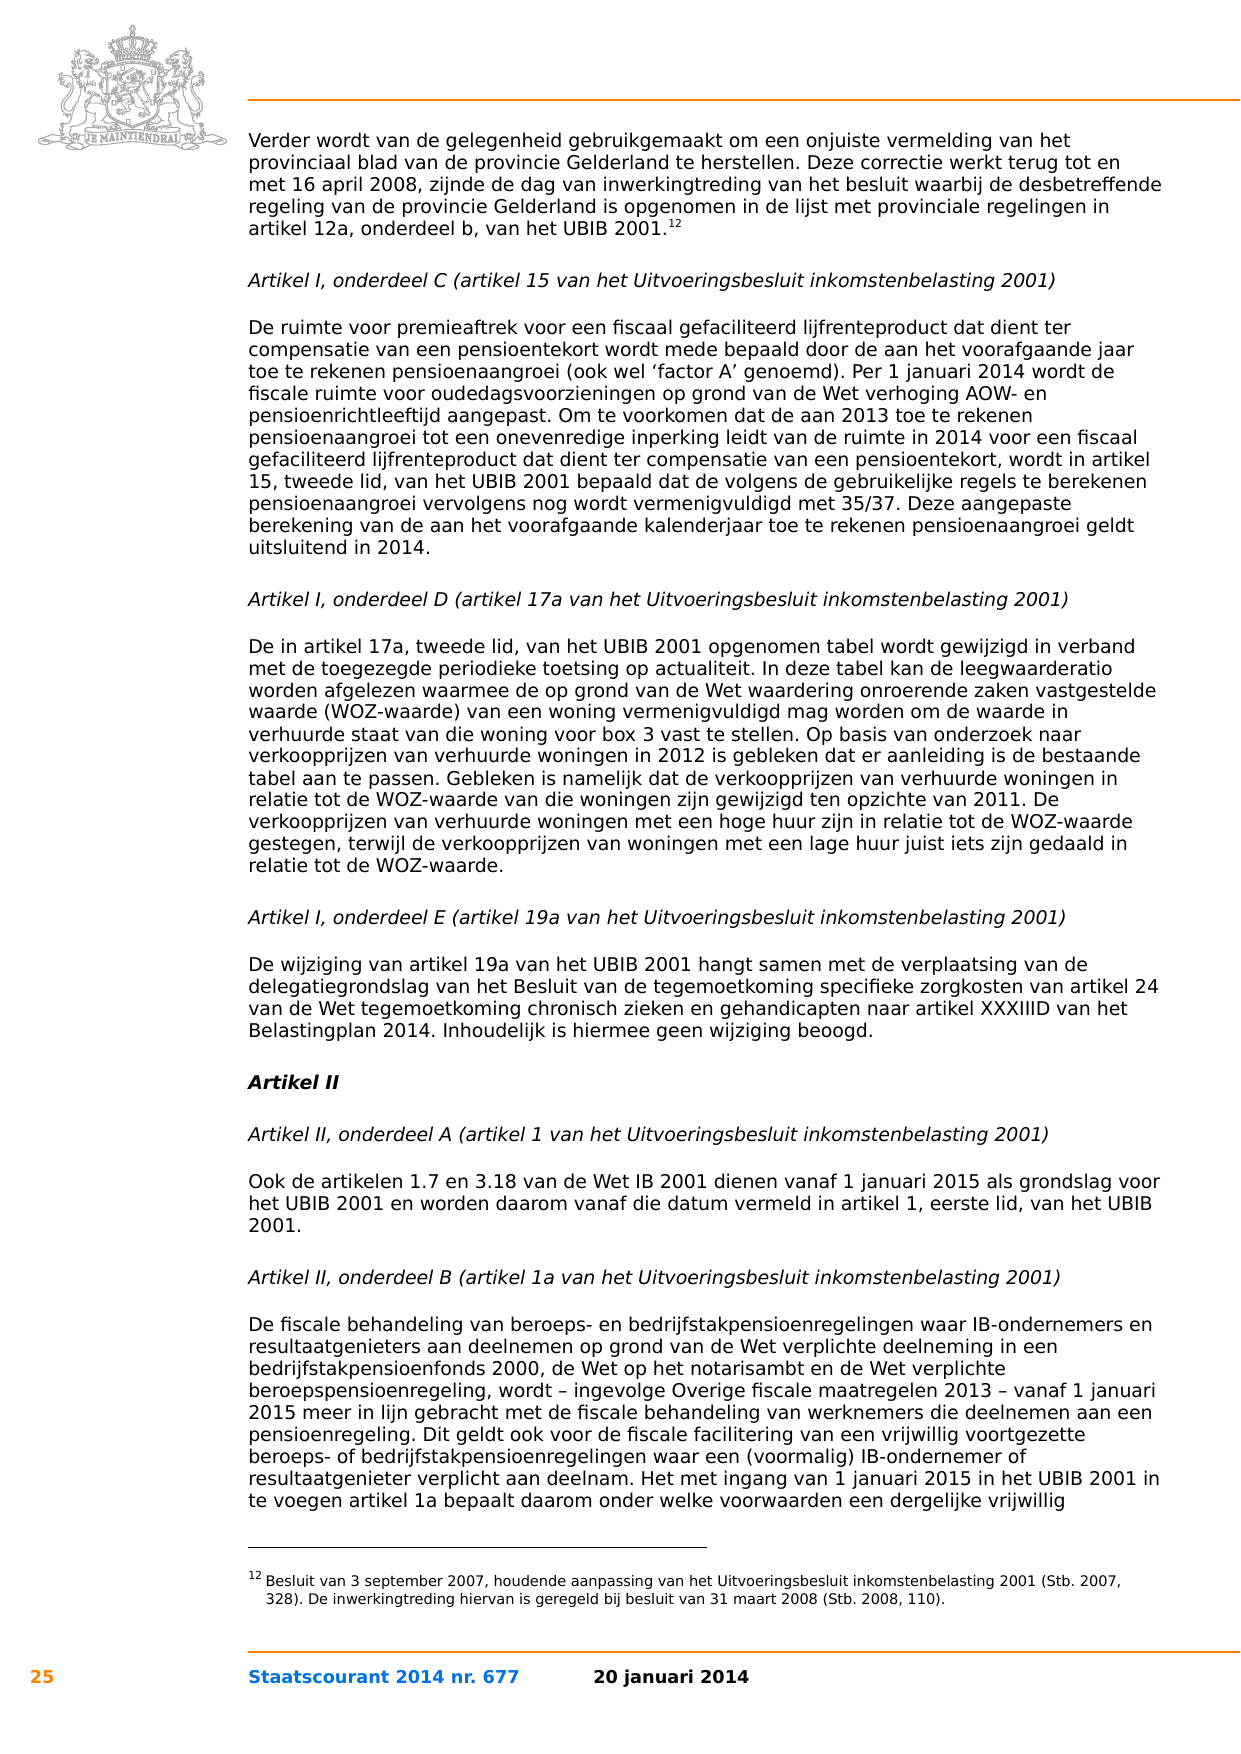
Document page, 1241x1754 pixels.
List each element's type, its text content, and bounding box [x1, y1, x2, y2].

subtitle Artikel II, onderdeel B (artikel 1a van het Uitvoeringsbesluit inkomstenbelasting 2001) [248, 1267, 1163, 1289]
subtitle Artikel I, onderdeel E (artikel 19a van het Uitvoeringsbesluit inkomstenbelasting 2001) [248, 907, 1163, 929]
text De ruimte voor premieaftrek voor een fiscaal gefaciliteerd lijfrenteproduct dat dient ter compensatie van een pensioentekort wordt mede bepaald door de aan het voorafgaande jaar toe te rekenen pensioenaangroei (ook wel ‘factor A’ genoemd). Per 1 januari 2014 wordt de fiscale ruimte voor oudedagsvoorzieningen op grond van de Wet verhoging AOW- en pensioenrichtleeftijd aangepast. Om te voorkomen dat de aan 2013 toe te rekenen pensioenaangroei tot een onevenredige inperking leidt van de ruimte in 2014 voor een fiscaal gefaciliteerd lijfrenteproduct dat dient ter compensatie van een pensioentekort, wordt in artikel 15, tweede lid, van het UBIB 2001 bepaald dat de volgens de gebruikelijke regels te berekenen pensioenaangroei vervolgens nog wordt vermenigvuldigd met 35/37. Deze aangepaste berekening van de aan het voorafgaande kalenderjaar toe te rekenen pensioenaangroei geldt uitsluitend in 2014. [248, 317, 1163, 558]
subtitle Artikel II, onderdeel A (artikel 1 van het Uitvoeringsbesluit inkomstenbelasting 2001) [248, 1124, 1163, 1146]
text Besluit van 3 september 2007, houdende aanpassing van het Uitvoeringsbesluit inkomstenbelasting 2001 (Stb. 2007, 328). De inwerkingtreding hiervan is geregeld bij besluit van 31 maart 2008 (Stb. 2008, 110). [248, 1569, 1163, 1608]
picture [38, 25, 227, 150]
text Verder wordt van de gelegenheid gebruikgemaakt om een onjuiste vermelding van het provinciaal blad van de provincie Gelderland te herstellen. Deze correctie werkt terug tot en met 16 april 2008, zijnde de dag van inwerkingtreding van het besluit waarbij de desbetreffende regeling van de provincie Gelderland is opgenomen in de lijst met provinciale regelingen in artikel 12a, onderdeel b, van het UBIB 2001. [248, 130, 1163, 240]
text De fiscale behandeling van beroeps- en bedrijfstakpensioenregelingen waar IB-ondernemers en resultaatgenieters aan deelnemen op grond van de Wet verplichte deelneming in een bedrijfstakpensioenfonds 2000, de Wet op het notarisambt en de Wet verplichte beroepspensioenregeling, wordt – ingevolge Overige fiscale maatregelen 2013 – vanaf 1 januari 2015 meer in lijn gebracht met de fiscale behandeling van werknemers die deelnemen aan een pensioenregeling. Dit geldt ook voor de fiscale facilitering van een vrijwillig voortgezette beroeps- of bedrijfstakpensioenregelingen waar een (voormalig) IB-ondernemer of resultaatgenieter verplicht aan deelnam. Het met ingang van 1 januari 2015 in het UBIB 2001 in te voegen artikel 1a bepaalt daarom onder welke voorwaarden een dergelijke vrijwillig [248, 1314, 1163, 1512]
subtitle Artikel II [248, 1072, 1163, 1094]
text De in artikel 17a, tweede lid, van het UBIB 2001 opgenomen tabel wordt gewijzigd in verband met de toegezegde periodieke toetsing op actualiteit. In deze tabel kan de leegwaarderatio worden afgelezen waarmee de op grond van de Wet waardering onroerende zaken vastgestelde waarde (WOZ-waarde) van een woning vermenigvuldigd mag worden om de waarde in verhuurde staat van die woning voor box 3 vast te stellen. Op basis van onderzoek naar verkoopprijzen van verhuurde woningen in 2012 is gebleken dat er aanleiding is de bestaande tabel aan te passen. Gebleken is namelijk dat de verkoopprijzen van verhuurde woningen in relatie tot de WOZ-waarde van die woningen zijn gewijzigd ten opzichte van 2011. De verkoopprijzen van verhuurde woningen met een hoge huur zijn in relatie tot de WOZ-waarde gestegen, terwijl de verkoopprijzen van woningen met een lage huur juist iets zijn gedaald in relatie tot de WOZ-waarde. [248, 636, 1163, 877]
text De wijziging van artikel 19a van het UBIB 2001 hangt samen met de verplaatsing van de delegatiegrondslag van het Besluit van de tegemoetkoming specifieke zorgkosten van artikel 24 van de Wet tegemoetkoming chronisch zieken en gehandicapten naar artikel XXXIIID van het Belastingplan 2014. Inhoudelijk is hiermee geen wijziging beoogd. [248, 954, 1163, 1042]
subtitle Artikel I, onderdeel C (artikel 15 van het Uitvoeringsbesluit inkomstenbelasting 2001) [248, 270, 1163, 292]
subtitle Artikel I, onderdeel D (artikel 17a van het Uitvoeringsbesluit inkomstenbelasting 2001) [248, 588, 1163, 611]
text Ook de artikelen 1.7 en 3.18 van de Wet IB 2001 dienen vanaf 1 januari 2015 als grondslag voor het UBIB 2001 en worden daarom vanaf die datum vermeld in artikel 1, eerste lid, van het UBIB 2001. [248, 1171, 1163, 1237]
